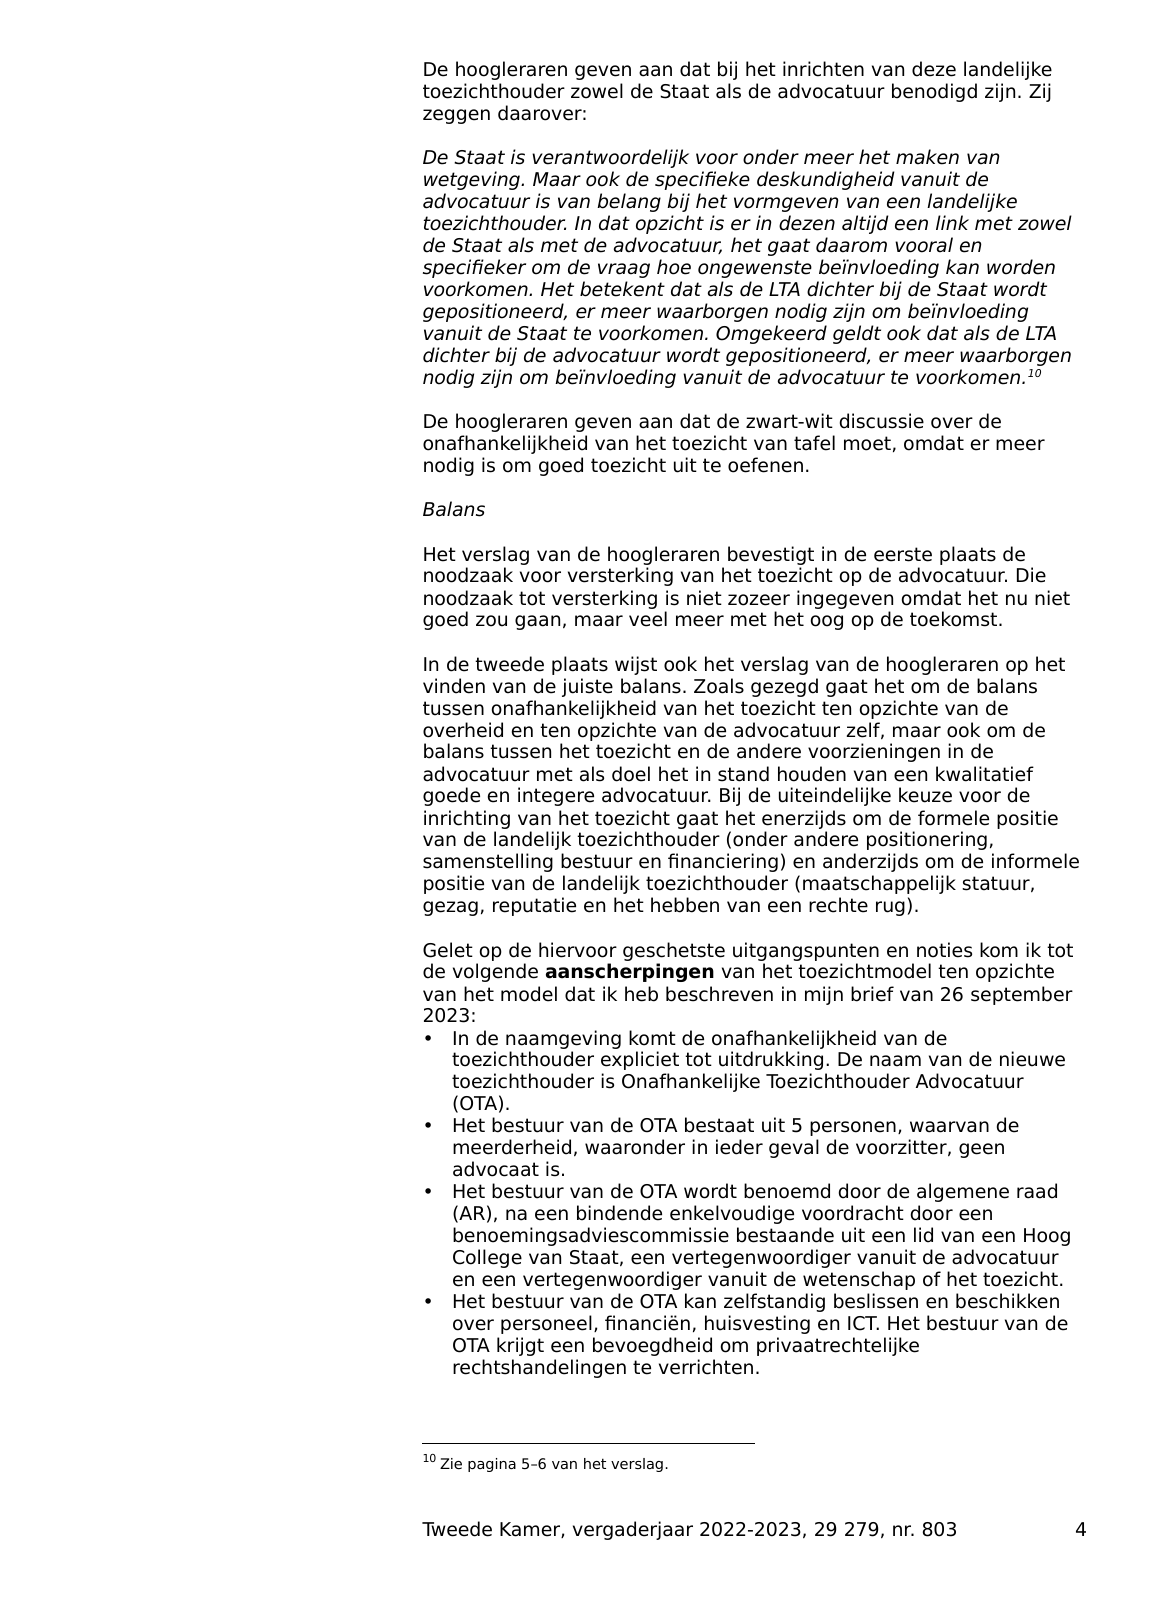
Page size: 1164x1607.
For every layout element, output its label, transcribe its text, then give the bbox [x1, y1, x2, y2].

text De hoogleraren geven aan dat bij het inrichten van deze landelijke toezichthouder zowel de Staat als de advocatuur benodigd zijn. Zij zeggen daarover: [422, 59, 1087, 125]
text De hoogleraren geven aan dat de zwart-wit discussie over de onafhankelijkheid van het toezicht van tafel moet, omdat er meer nodig is om goed toezicht uit te oefenen. [422, 411, 1087, 477]
text • Het bestuur van de OTA wordt benoemd door de algemene raad (AR), na een bindende enkelvoudige voordracht door een benoemingsadviescommissie bestaande uit een lid van een Hoog College van Staat, een vertegenwoordiger vanuit de advocatuur en een vertegenwoordiger vanuit de wetenschap of het toezicht. [422, 1181, 1087, 1291]
text In de tweede plaats wijst ook het verslag van de hoogleraren op het vinden van de juiste balans. Zoals gezegd gaat het om de balans tussen onafhankelijkheid van het toezicht ten opzichte van de overheid en ten opzichte van de advocatuur zelf, maar ook om de balans tussen het toezicht en de andere voorzieningen in de advocatuur met als doel het in stand houden van een kwalitatief goede en integere advocatuur. Bij de uiteindelijke keuze voor de inrichting van het toezicht gaat het enerzijds om de formele positie van de landelijk toezichthouder (onder andere positionering, samenstelling bestuur en financiering) en anderzijds om de informele positie van de landelijk toezichthouder (maatschappelijk statuur, gezag, reputatie en het hebben van een rechte rug). [422, 653, 1087, 917]
text De Staat is verantwoordelijk voor onder meer het maken van wetgeving. Maar ook de specifieke deskundigheid vanuit de advocatuur is van belang bij het vormgeven van een landelijke toezichthouder. In dat opzicht is er in dezen altijd een link met zowel de Staat als met de advocatuur, het gaat daarom vooral en specifieker om de vraag hoe ongewenste beïnvloeding kan worden voorkomen. Het betekent dat als de LTA dichter bij de Staat wordt gepositioneerd, er meer waarborgen nodig zijn om beïnvloeding vanuit de Staat te voorkomen. Omgekeerd geldt ook dat als de LTA dichter bij de advocatuur wordt gepositioneerd, er meer waarborgen nodig zijn om beïnvloeding vanuit de advocatuur te voorkomen. [422, 147, 1087, 389]
text • In de naamgeving komt de onafhankelijkheid van de toezichthouder expliciet tot uitdrukking. De naam van de nieuwe toezichthouder is Onafhankelijke Toezichthouder Advocatuur (OTA). [422, 1027, 1087, 1115]
text Het verslag van de hoogleraren bevestigt in de eerste plaats de noodzaak voor versterking van het toezicht op de advocatuur. Die noodzaak tot versterking is niet zozeer ingegeven omdat het nu niet goed zou gaan, maar veel meer met het oog op de toekomst. [422, 543, 1087, 631]
text • Het bestuur van de OTA bestaat uit 5 personen, waarvan de meerderheid, waaronder in ieder geval de voorzitter, geen advocaat is. [422, 1115, 1087, 1181]
text Gelet op de hiervoor geschetste uitgangspunten en noties kom ik tot de volgende aanscherpingen van het toezichtmodel ten opzichte van het model dat ik heb beschreven in mijn brief van 26 september 2023: [422, 939, 1087, 1027]
subtitle Balans [422, 499, 1087, 521]
text Zie pagina 5–6 van het verslag. [422, 1452, 1087, 1474]
text • Het bestuur van de OTA kan zelfstandig beslissen en beschikken over personeel, financiën, huisvesting en ICT. Het bestuur van de OTA krijgt een bevoegdheid om privaatrechtelijke rechtshandelingen te verrichten. [422, 1291, 1087, 1379]
